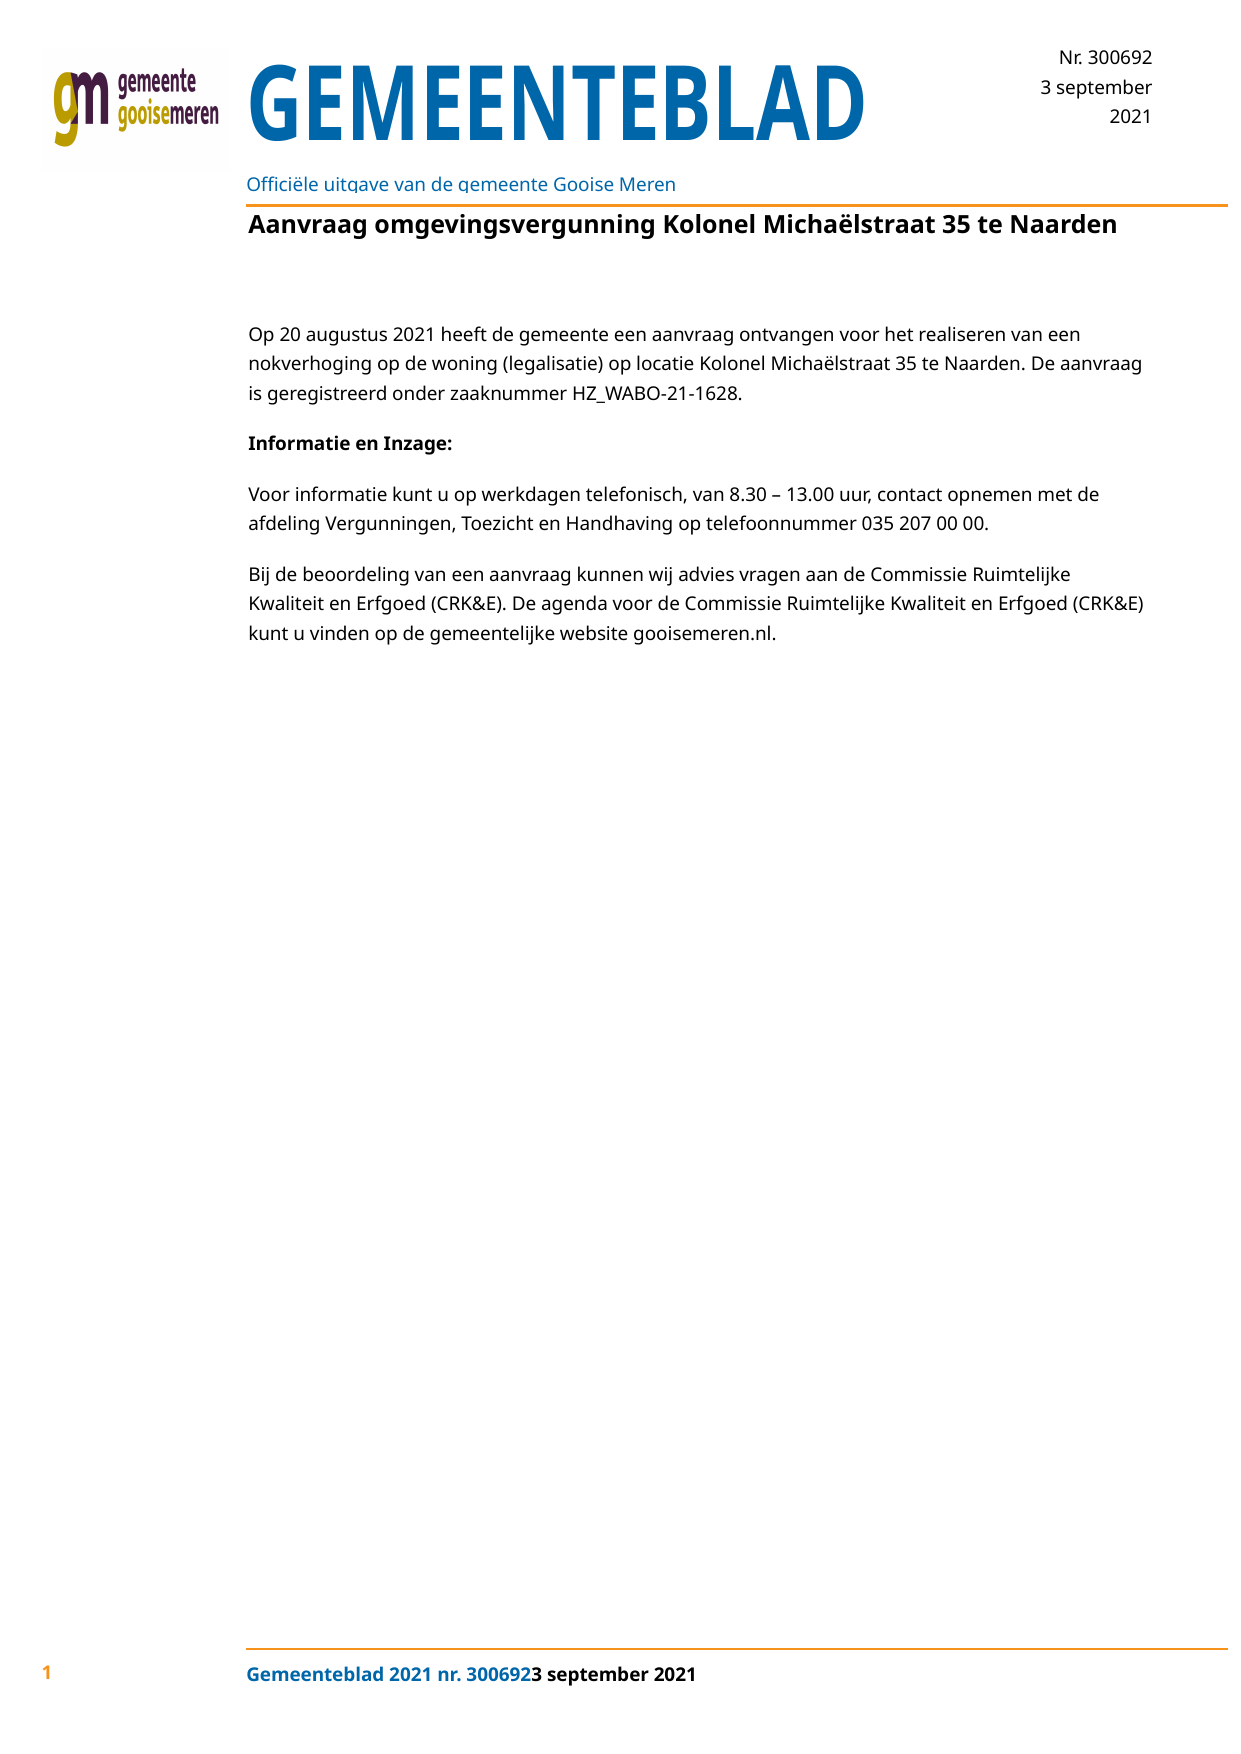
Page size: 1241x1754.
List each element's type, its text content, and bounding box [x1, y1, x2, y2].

text Bij de beoordeling van een aanvraag kunnen wij advies vragen aan de Commissie Ruimtelijke Kwaliteit en Erfgoed (CRK&E). De agenda voor de Commissie Ruimtelijke Kwaliteit en Erfgoed (CRK&E) kunt u vinden op de gemeentelijke website gooisemeren.nl. [248, 561, 1152, 646]
text Voor informatie kunt u op werkdagen telefonisch, van 8.30 – 13.00 uur, contact opnemen met de afdeling Vergunningen, Toezicht en Handhaving op telefoonnummer 035 207 00 00. [248, 481, 1152, 536]
text Aanvraag omgevingsvergunning Kolonel Michaëlstraat 35 te Naarden [248, 207, 1152, 241]
picture [41, 47, 231, 172]
text Informatie en Inzage: [248, 430, 1152, 456]
text Op 20 augustus 2021 heeft de gemeente een aanvraag ontvangen voor het realiseren van een nokverhoging op de woning (legalisatie) op locatie Kolonel Michaëlstraat 35 te Naarden. De aanvraag is geregistreerd onder zaaknummer HZ_WABO-21-1628. [248, 321, 1152, 406]
